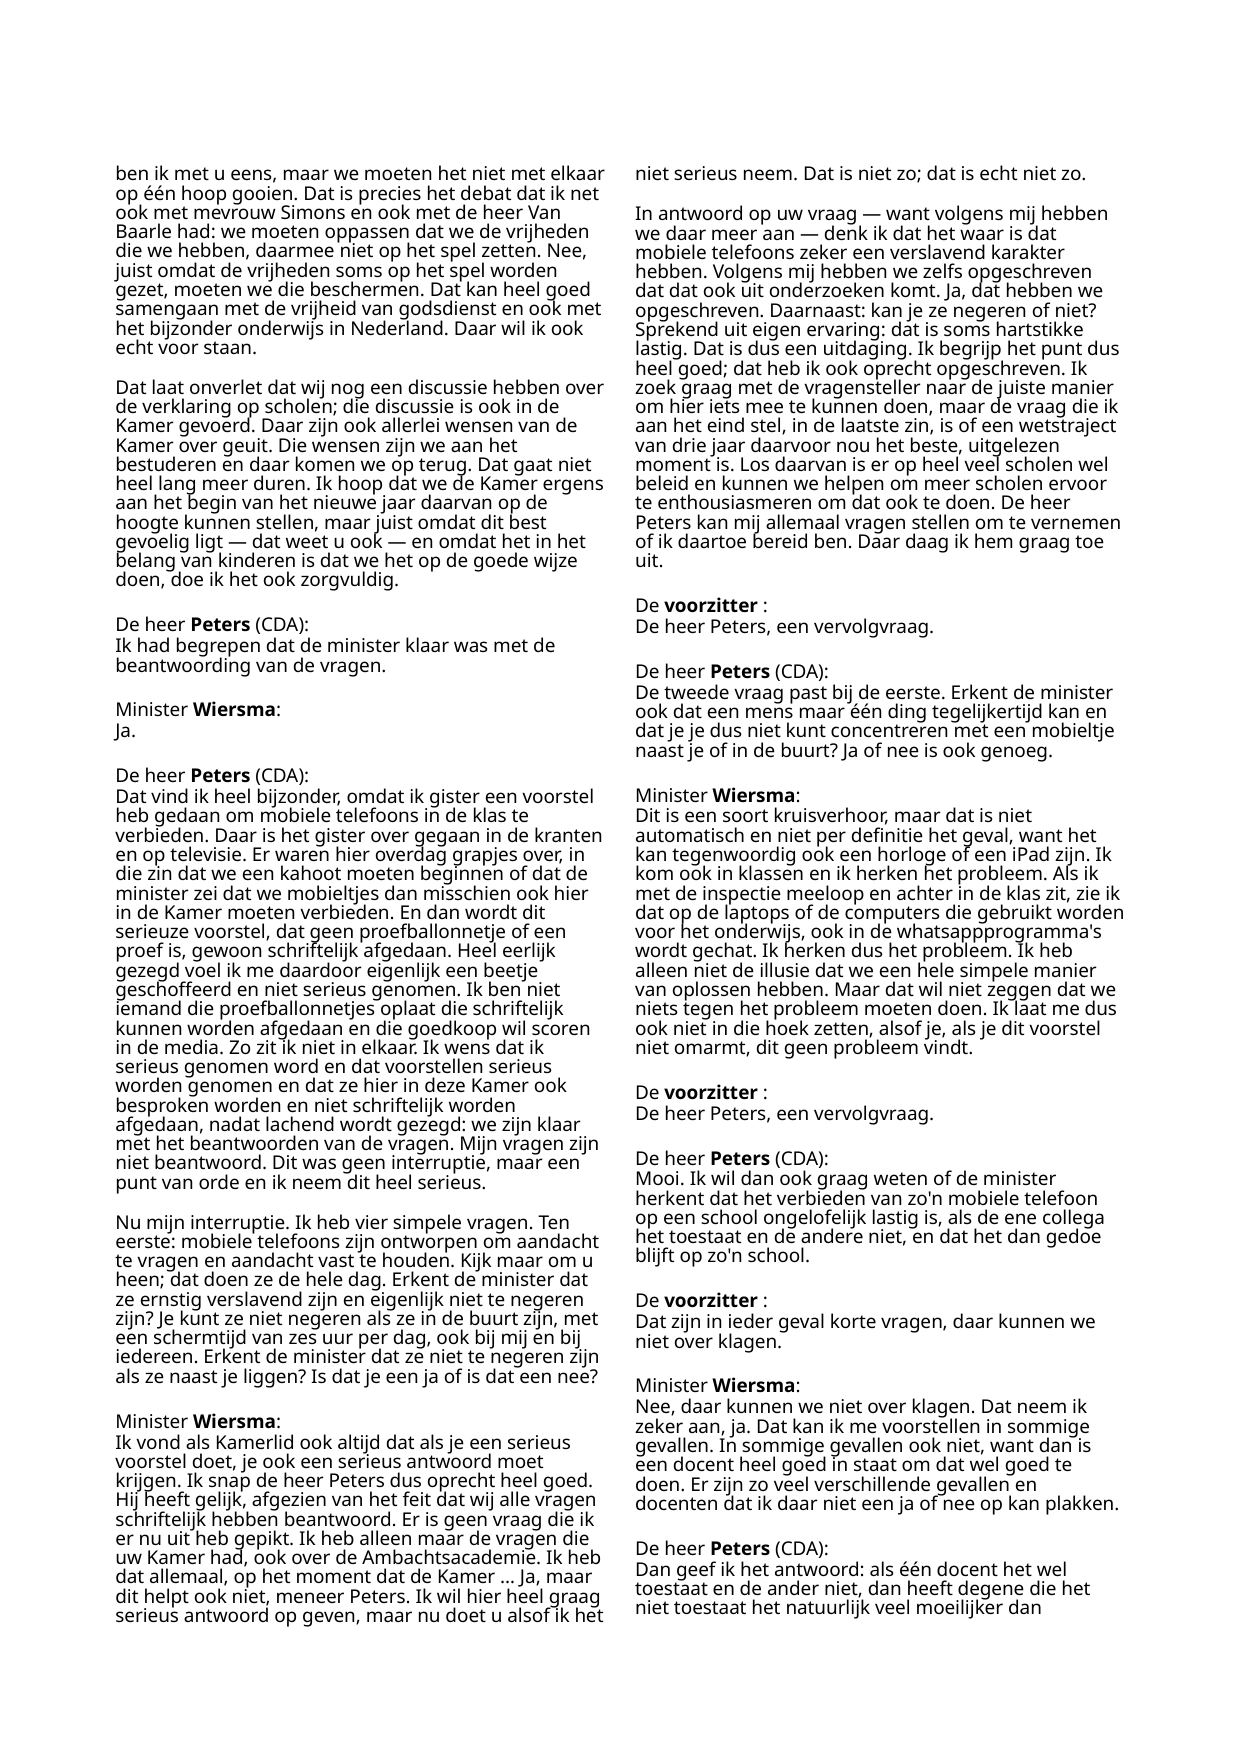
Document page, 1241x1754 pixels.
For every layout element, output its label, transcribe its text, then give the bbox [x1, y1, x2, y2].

text Dan geef ik het antwoord: als één docent het wel toestaat en de ander niet, dan heeft degene die het niet toestaat het natuurlijk veel moeilijker dan [635, 1561, 1125, 1618]
text De heer Peters, een vervolgvraag. [635, 1104, 1125, 1124]
text De heer Peters, een vervolgvraag. [635, 618, 1125, 637]
text Minister Wiersma: [115, 1408, 605, 1434]
text De voorzitter : [635, 592, 1125, 618]
text Mooi. Ik wil dan ook graag weten of de minister herkent dat het verbieden van zo'n mobiele telefoon op een school ongelofelijk lastig is, als de ene collega het toestaat en de andere niet, en dat het dan gedoe blijft op zo'n school. [635, 1170, 1125, 1267]
text Ik vond als Kamerlid ook altijd dat als je een serieus voorstel doet, je ook een serieus antwoord moet krijgen. Ik snap de heer Peters dus oprecht heel goed. Hij heeft gelijk, afgezien van het feit dat wij alle vragen schriftelijk hebben beantwoord. Er is geen vraag die ik er nu uit heb gepikt. Ik heb alleen maar de vragen die uw Kamer had, ook over de Ambachtsacademie. Ik heb dat allemaal, op het moment dat de Kamer … Ja, maar dit helpt ook niet, meneer Peters. Ik wil hier heel graag serieus antwoord op geven, maar nu doet u alsof ik het [115, 1434, 605, 1626]
text Ja. [115, 722, 605, 742]
text De heer Peters (CDA): [635, 658, 1125, 684]
text Minister Wiersma: [115, 697, 605, 722]
text De heer Peters (CDA): [635, 1535, 1125, 1561]
text Dat vind ik heel bijzonder, omdat ik gister een voorstel heb gedaan om mobiele telefoons in de klas te verbieden. Daar is het gister over gegaan in de kranten en op televisie. Er waren hier overdag grapjes over, in die zin dat we een kahoot moeten beginnen of dat de minister zei dat we mobieltjes dan misschien ook hier in de Kamer moeten verbieden. En dan wordt dit serieuze voorstel, dat geen proefballonnetje of een proef is, gewoon schriftelijk afgedaan. Heel eerlijk gezegd voel ik me daardoor eigenlijk een beetje geschoffeerd en niet serieus genomen. Ik ben niet iemand die proefballonnetjes oplaat die schriftelijk kunnen worden afgedaan en die goedkoop wil scoren in de media. Zo zit ik niet in elkaar. Ik wens dat ik serieus genomen word en dat voorstellen serieus worden genomen en dat ze hier in deze Kamer ook besproken worden en niet schriftelijk worden afgedaan, nadat lachend wordt gezegd: we zijn klaar met het beantwoorden van de vragen. Mijn vragen zijn niet beantwoord. Dit was geen interruptie, maar een punt van orde en ik neem dit heel serieus. [115, 788, 605, 1193]
text Dat laat onverlet dat wij nog een discussie hebben over de verklaring op scholen; die discussie is ook in de Kamer gevoerd. Daar zijn ook allerlei wensen van de Kamer over geuit. Die wensen zijn we aan het bestuderen en daar komen we op terug. Dat gaat niet heel lang meer duren. Ik hoop dat we de Kamer ergens aan het begin van het nieuwe jaar daarvan op de hoogte kunnen stellen, maar juist omdat dit best gevoelig ligt — dat weet u ook — en omdat het in het belang van kinderen is dat we het op de goede wijze doen, doe ik het ook zorgvuldig. [115, 379, 605, 591]
text Nu mijn interruptie. Ik heb vier simpele vragen. Ten eerste: mobiele telefoons zijn ontworpen om aandacht te vragen en aandacht vast te houden. Kijk maar om u heen; dat doen ze de hele dag. Erkent de minister dat ze ernstig verslavend zijn en eigenlijk niet te negeren zijn? Je kunt ze niet negeren als ze in de buurt zijn, met een schermtijd van zes uur per dag, ook bij mij en bij iedereen. Erkent de minister dat ze niet te negeren zijn als ze naast je liggen? Is dat je een ja of is dat een nee? [115, 1214, 605, 1387]
text Ik had begrepen dat de minister klaar was met de beantwoording van de vragen. [115, 637, 605, 676]
text Minister Wiersma: [635, 782, 1125, 807]
text Minister Wiersma: [635, 1373, 1125, 1398]
text De voorzitter : [635, 1288, 1125, 1313]
text Dat zijn in ieder geval korte vragen, daar kunnen we niet over klagen. [635, 1313, 1125, 1352]
text ben ik met u eens, maar we moeten het niet met elkaar op één hoop gooien. Dat is precies het debat dat ik net ook met mevrouw Simons en ook met de heer Van Baarle had: we moeten oppassen dat we de vrijheden die we hebben, daarmee niet op het spel zetten. Nee, juist omdat de vrijheden soms op het spel worden gezet, moeten we die beschermen. Dat kan heel goed samengaan met de vrijheid van godsdienst en ook met het bijzonder onderwijs in Nederland. Daar wil ik ook echt voor staan. [115, 165, 605, 358]
text De heer Peters (CDA): [635, 1145, 1125, 1170]
text Nee, daar kunnen we niet over klagen. Dat neem ik zeker aan, ja. Dat kan ik me voorstellen in sommige gevallen. In sommige gevallen ook niet, want dan is een docent heel goed in staat om dat wel goed te doen. Er zijn zo veel verschillende gevallen en docenten dat ik daar niet een ja of nee op kan plakken. [635, 1398, 1125, 1514]
text niet serieus neem. Dat is niet zo; dat is echt niet zo. [635, 165, 1125, 184]
text In antwoord op uw vraag — want volgens mij hebben we daar meer aan — denk ik dat het waar is dat mobiele telefoons zeker een verslavend karakter hebben. Volgens mij hebben we zelfs opgeschreven dat dat ook uit onderzoeken komt. Ja, dat hebben we opgeschreven. Daarnaast: kan je ze negeren of niet? Sprekend uit eigen ervaring: dat is soms hartstikke lastig. Dat is dus een uitdaging. Ik begrijp het punt dus heel goed; dat heb ik ook oprecht opgeschreven. Ik zoek graag met de vragensteller naar de juiste manier om hier iets mee te kunnen doen, maar de vraag die ik aan het eind stel, in de laatste zin, is of een wetstraject van drie jaar daarvoor nou het beste, uitgelezen moment is. Los daarvan is er op heel veel scholen wel beleid en kunnen we helpen om meer scholen ervoor te enthousiasmeren om dat ook te doen. De heer Peters kan mij allemaal vragen stellen om te vernemen of ik daartoe bereid ben. Daar daag ik hem graag toe uit. [635, 205, 1125, 571]
text De heer Peters (CDA): [115, 762, 605, 788]
text Dit is een soort kruisverhoor, maar dat is niet automatisch en niet per definitie het geval, want het kan tegenwoordig ook een horloge of een iPad zijn. Ik kom ook in klassen en ik herken het probleem. Als ik met de inspectie meeloop en achter in de klas zit, zie ik dat op de laptops of de computers die gebruikt worden voor het onderwijs, ook in de whatsappprogramma's wordt gechat. Ik herken dus het probleem. Ik heb alleen niet de illusie dat we een hele simpele manier van oplossen hebben. Maar dat wil niet zeggen dat we niets tegen het probleem moeten doen. Ik laat me dus ook niet in die hoek zetten, alsof je, als je dit voorstel niet omarmt, dit geen probleem vindt. [635, 807, 1125, 1058]
text De heer Peters (CDA): [115, 612, 605, 637]
text De voorzitter : [635, 1079, 1125, 1104]
text De tweede vraag past bij de eerste. Erkent de minister ook dat een mens maar één ding tegelijkertijd kan en dat je je dus niet kunt concentreren met een mobieltje naast je of in de buurt? Ja of nee is ook genoeg. [635, 684, 1125, 761]
